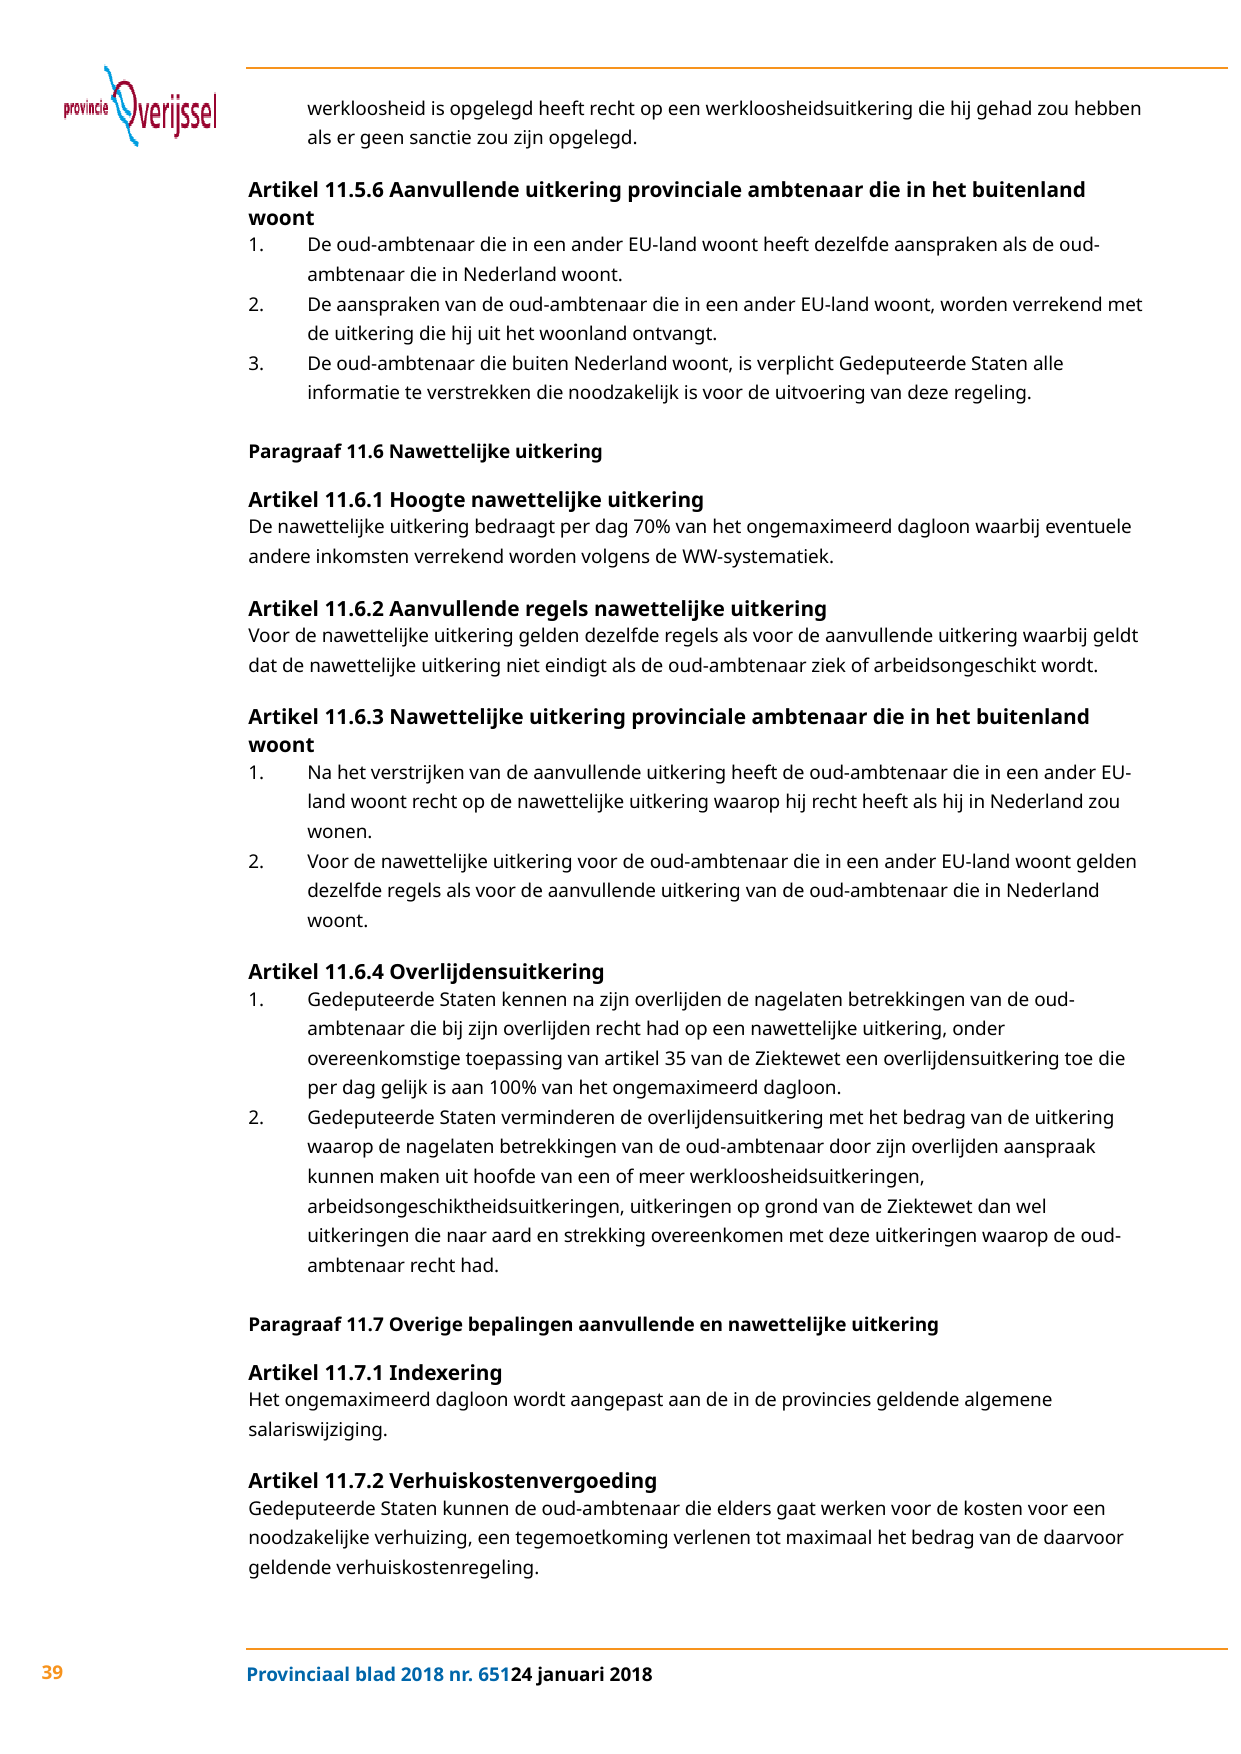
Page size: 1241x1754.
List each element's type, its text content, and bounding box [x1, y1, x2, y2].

list Voor de nawettelijke uitkering voor de oud-ambtenaar die in een ander EU-land woont gelden dezelfde regels als voor de aanvullende uitkering van de oud-ambtenaar die in Nederland woont. [248, 848, 1152, 933]
text Artikel 11.6.3 Nawettelijke uitkering provinciale ambtenaar die in het buitenland woont [248, 702, 1152, 759]
list Gedeputeerde Staten verminderen de overlijdensuitkering met het bedrag van de uitkering waarop de nagelaten betrekkingen van de oud-ambtenaar door zijn overlijden aanspraak kunnen maken uit hoofde van een of meer werkloosheidsuitkeringen, arbeidsongeschiktheidsuitkeringen, uitkeringen op grond van de Ziektewet dan wel uitkeringen die naar aard en strekking overeenkomen met deze uitkeringen waarop de oud-ambtenaar recht had. [248, 1104, 1152, 1278]
list Gedeputeerde Staten kennen na zijn overlijden de nagelaten betrekkingen van de oud-ambtenaar die bij zijn overlijden recht had op een nawettelijke uitkering, onder overeenkomstige toepassing van artikel 35 van de Ziektewet een overlijdensuitkering toe die per dag gelijk is aan 100% van het ongemaximeerd dagloon. [248, 986, 1152, 1100]
text Voor de nawettelijke uitkering gelden dezelfde regels als voor de aanvullende uitkering waarbij geldt dat de nawettelijke uitkering niet eindigt als de oud-ambtenaar ziek of arbeidsongeschikt wordt. [248, 622, 1152, 677]
text Artikel 11.6.2 Aanvullende regels nawettelijke uitkering [248, 594, 1152, 622]
list Na het verstrijken van de aanvullende uitkering heeft de oud-ambtenaar die in een ander EU-land woont recht op de nawettelijke uitkering waarop hij recht heeft als hij in Nederland zou wonen. [248, 759, 1152, 844]
text De nawettelijke uitkering bedraagt per dag 70% van het ongemaximeerd dagloon waarbij eventuele andere inkomsten verrekend worden volgens de WW-systematiek. [248, 514, 1152, 569]
list werkloosheid is opgelegd heeft recht op een werkloosheidsuitkering die hij gehad zou hebben als er geen sanctie zou zijn opgelegd. [248, 95, 1152, 150]
text Artikel 11.7.2 Verhuiskostenvergoeding [248, 1466, 1152, 1495]
picture [41, 47, 231, 172]
text Gedeputeerde Staten kunnen de oud-ambtenaar die elders gaat werken voor de kosten voor een noodzakelijke verhuizing, een tegemoetkoming verlenen tot maximaal het bedrag van de daarvoor geldende verhuiskostenregeling. [248, 1495, 1152, 1579]
text Artikel 11.6.4 Overlijdensuitkering [248, 957, 1152, 986]
text Paragraaf 11.7 Overige bepalingen aanvullende en nawettelijke uitkering [248, 1311, 1152, 1337]
list De aanspraken van de oud-ambtenaar die in een ander EU-land woont, worden verrekend met de uitkering die hij uit het woonland ontvangt. [248, 291, 1152, 346]
text Het ongemaximeerd dagloon wordt aangepast aan de in de provincies geldende algemene salariswijziging. [248, 1386, 1152, 1442]
text Artikel 11.5.6 Aanvullende uitkering provinciale ambtenaar die in het buitenland woont [248, 175, 1152, 232]
list De oud-ambtenaar die buiten Nederland woont, is verplicht Gedeputeerde Staten alle informatie te verstrekken die noodzakelijk is voor de uitvoering van deze regeling. [248, 350, 1152, 405]
text Artikel 11.6.1 Hoogte nawettelijke uitkering [248, 485, 1152, 514]
text Paragraaf 11.6 Nawettelijke uitkering [248, 439, 1152, 464]
list De oud-ambtenaar die in een ander EU-land woont heeft dezelfde aanspraken als de oud-ambtenaar die in Nederland woont. [248, 232, 1152, 287]
text Artikel 11.7.1 Indexering [248, 1358, 1152, 1386]
